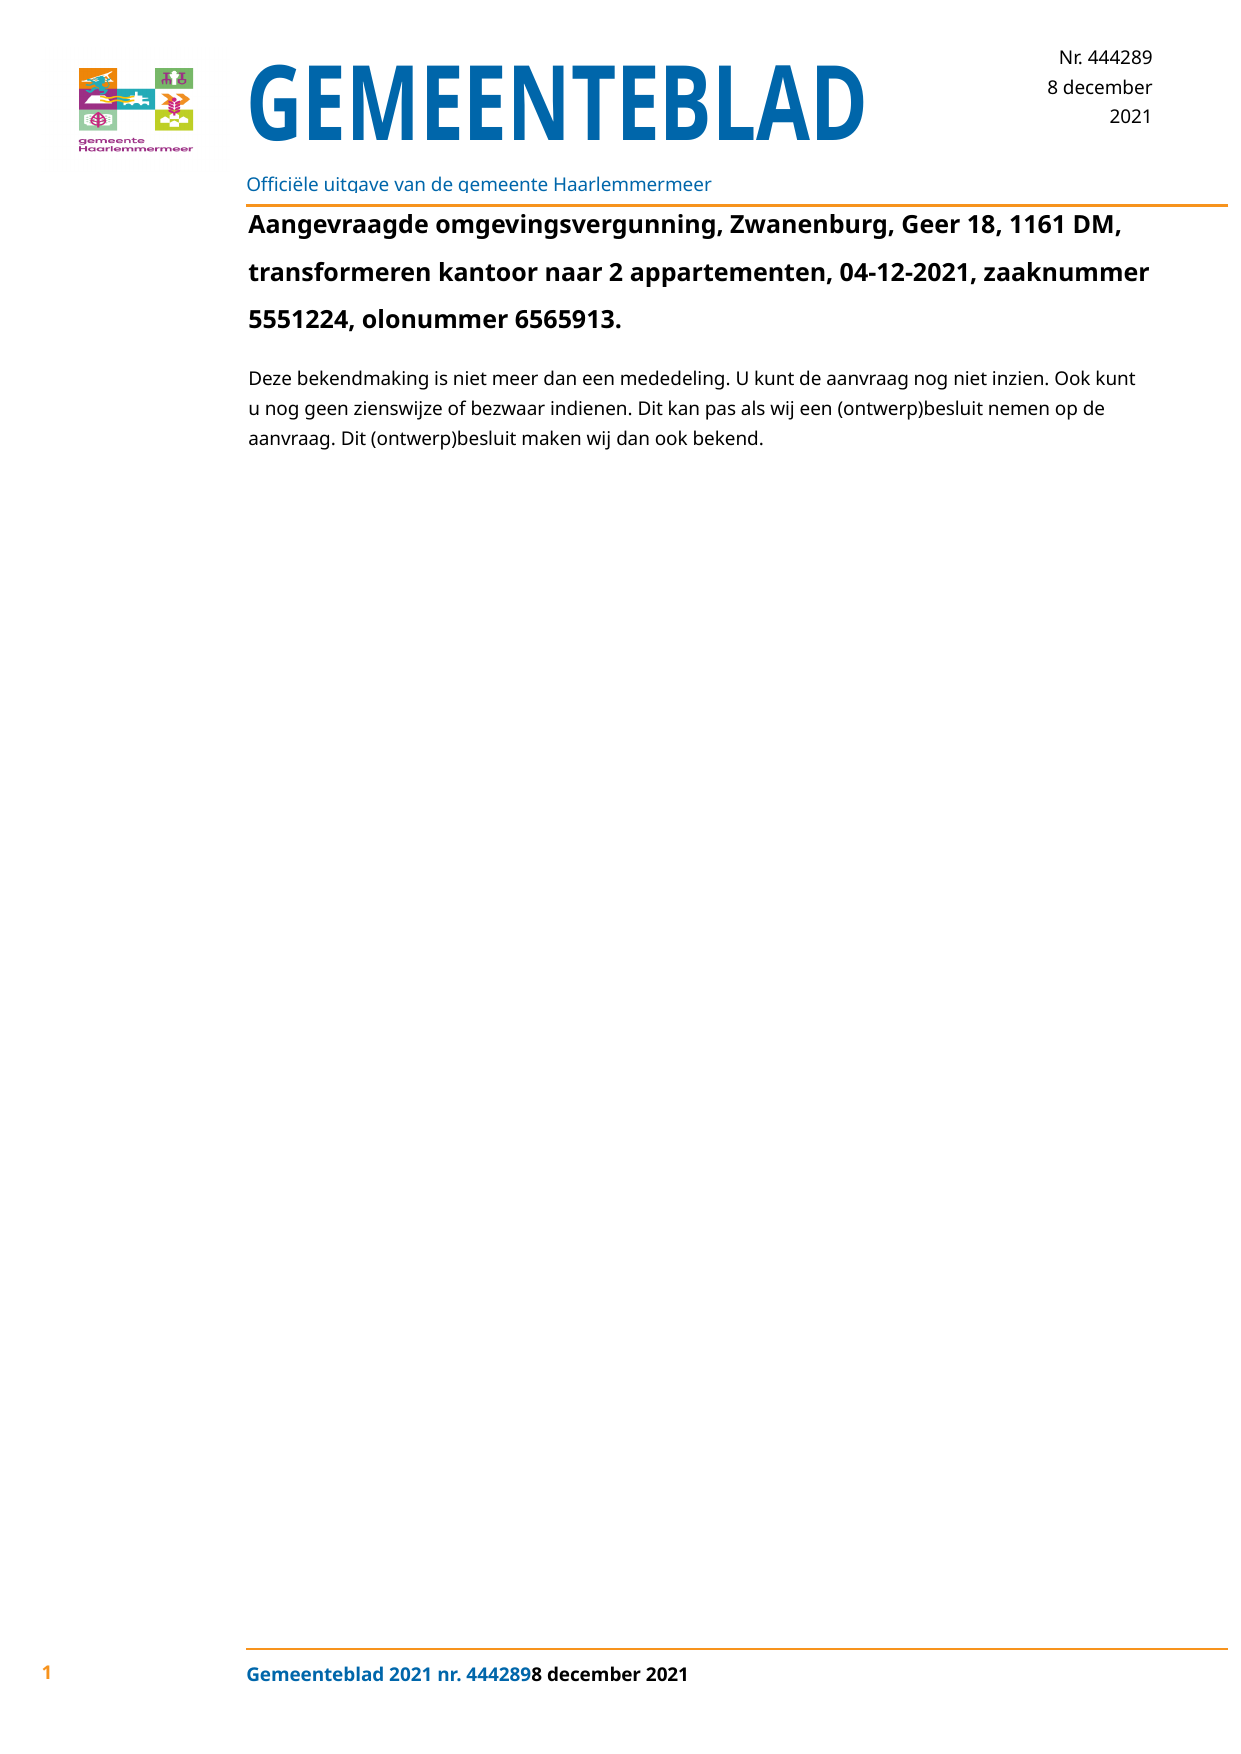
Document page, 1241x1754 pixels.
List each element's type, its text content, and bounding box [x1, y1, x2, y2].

picture [41, 47, 231, 172]
text Aangevraagde omgevingsvergunning, Zwanenburg, Geer 18, 1161 DM, transformeren kantoor naar 2 appartementen, 04-12-2021, zaaknummer 5551224, olonummer 6565913. [248, 207, 1152, 336]
text Deze bekendmaking is niet meer dan een mededeling. U kunt de aanvraag nog niet inzien. Ook kunt u nog geen zienswijze of bezwaar indienen. Dit kan pas als wij een (ontwerp)besluit nemen op de aanvraag. Dit (ontwerp)besluit maken wij dan ook bekend. [248, 366, 1152, 450]
